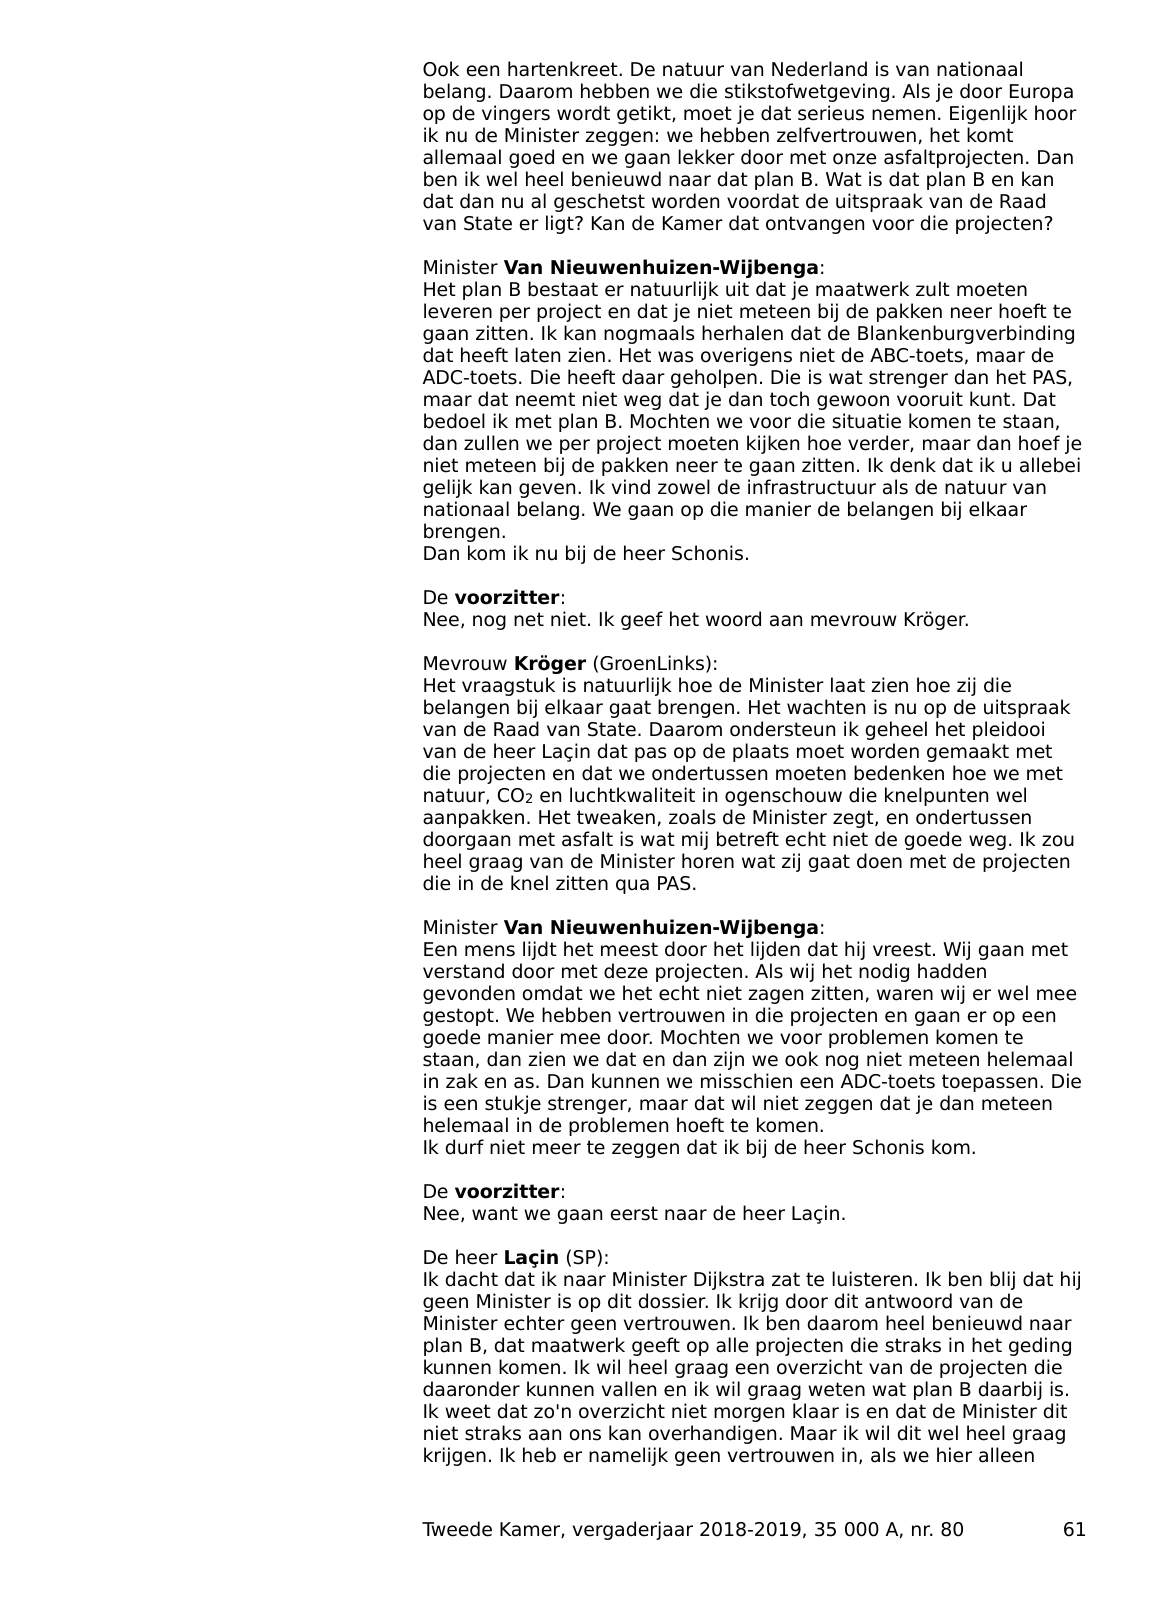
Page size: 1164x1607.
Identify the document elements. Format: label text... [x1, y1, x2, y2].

text De voorzitter: [422, 1181, 1087, 1203]
text Een mens lijdt het meest door het lijden dat hij vreest. Wij gaan met verstand door met deze projecten. Als wij het nodig hadden gevonden omdat we het echt niet zagen zitten, waren wij er wel mee gestopt. We hebben vertrouwen in die projecten en gaan er op een goede manier mee door. Mochten we voor problemen komen te staan, dan zien we dat en dan zijn we ook nog niet meteen helemaal in zak en as. Dan kunnen we misschien een ADC-toets toepassen. Die is een stukje strenger, maar dat wil niet zeggen dat je dan meteen helemaal in de problemen hoeft te komen. [422, 939, 1087, 1137]
text De voorzitter: [422, 587, 1087, 609]
text Minister Van Nieuwenhuizen-Wijbenga: [422, 917, 1087, 939]
text Dan kom ik nu bij de heer Schonis. [422, 543, 1087, 565]
text Ik dacht dat ik naar Minister Dijkstra zat te luisteren. Ik ben blij dat hij geen Minister is op dit dossier. Ik krijg door dit antwoord van de Minister echter geen vertrouwen. Ik ben daarom heel benieuwd naar plan B, dat maatwerk geeft op alle projecten die straks in het geding kunnen komen. Ik wil heel graag een overzicht van de projecten die daaronder kunnen vallen en ik wil graag weten wat plan B daarbij is. Ik weet dat zo'n overzicht niet morgen klaar is en dat de Minister dit niet straks aan ons kan overhandigen. Maar ik wil dit wel heel graag krijgen. Ik heb er namelijk geen vertrouwen in, als we hier alleen [422, 1269, 1087, 1467]
text Ik durf niet meer te zeggen dat ik bij de heer Schonis kom. [422, 1137, 1087, 1159]
text Het plan B bestaat er natuurlijk uit dat je maatwerk zult moeten leveren per project en dat je niet meteen bij de pakken neer hoeft te gaan zitten. Ik kan nogmaals herhalen dat de Blankenburgverbinding dat heeft laten zien. Het was overigens niet de ABC-toets, maar de ADC-toets. Die heeft daar geholpen. Die is wat strenger dan het PAS, maar dat neemt niet weg dat je dan toch gewoon vooruit kunt. Dat bedoel ik met plan B. Mochten we voor die situatie komen te staan, dan zullen we per project moeten kijken hoe verder, maar dan hoef je niet meteen bij de pakken neer te gaan zitten. Ik denk dat ik u allebei gelijk kan geven. Ik vind zowel de infrastructuur als de natuur van nationaal belang. We gaan op die manier de belangen bij elkaar brengen. [422, 279, 1087, 543]
text Minister Van Nieuwenhuizen-Wijbenga: [422, 257, 1087, 279]
text Nee, want we gaan eerst naar de heer Laçin. [422, 1203, 1087, 1225]
text Nee, nog net niet. Ik geef het woord aan mevrouw Kröger. [422, 609, 1087, 631]
text Het vraagstuk is natuurlijk hoe de Minister laat zien hoe zij die belangen bij elkaar gaat brengen. Het wachten is nu op de uitspraak van de Raad van State. Daarom ondersteun ik geheel het pleidooi van de heer Laçin dat pas op de plaats moet worden gemaakt met die projecten en dat we ondertussen moeten bedenken hoe we met natuur, CO2 en luchtkwaliteit in ogenschouw die knelpunten wel aanpakken. Het tweaken, zoals de Minister zegt, en ondertussen doorgaan met asfalt is wat mij betreft echt niet de goede weg. Ik zou heel graag van de Minister horen wat zij gaat doen met de projecten die in de knel zitten qua PAS. [422, 675, 1087, 895]
text De heer Laçin (SP): [422, 1247, 1087, 1269]
text Ook een hartenkreet. De natuur van Nederland is van nationaal belang. Daarom hebben we die stikstofwetgeving. Als je door Europa op de vingers wordt getikt, moet je dat serieus nemen. Eigenlijk hoor ik nu de Minister zeggen: we hebben zelfvertrouwen, het komt allemaal goed en we gaan lekker door met onze asfaltprojecten. Dan ben ik wel heel benieuwd naar dat plan B. Wat is dat plan B en kan dat dan nu al geschetst worden voordat de uitspraak van de Raad van State er ligt? Kan de Kamer dat ontvangen voor die projecten? [422, 59, 1087, 235]
text Mevrouw Kröger (GroenLinks): [422, 653, 1087, 675]
